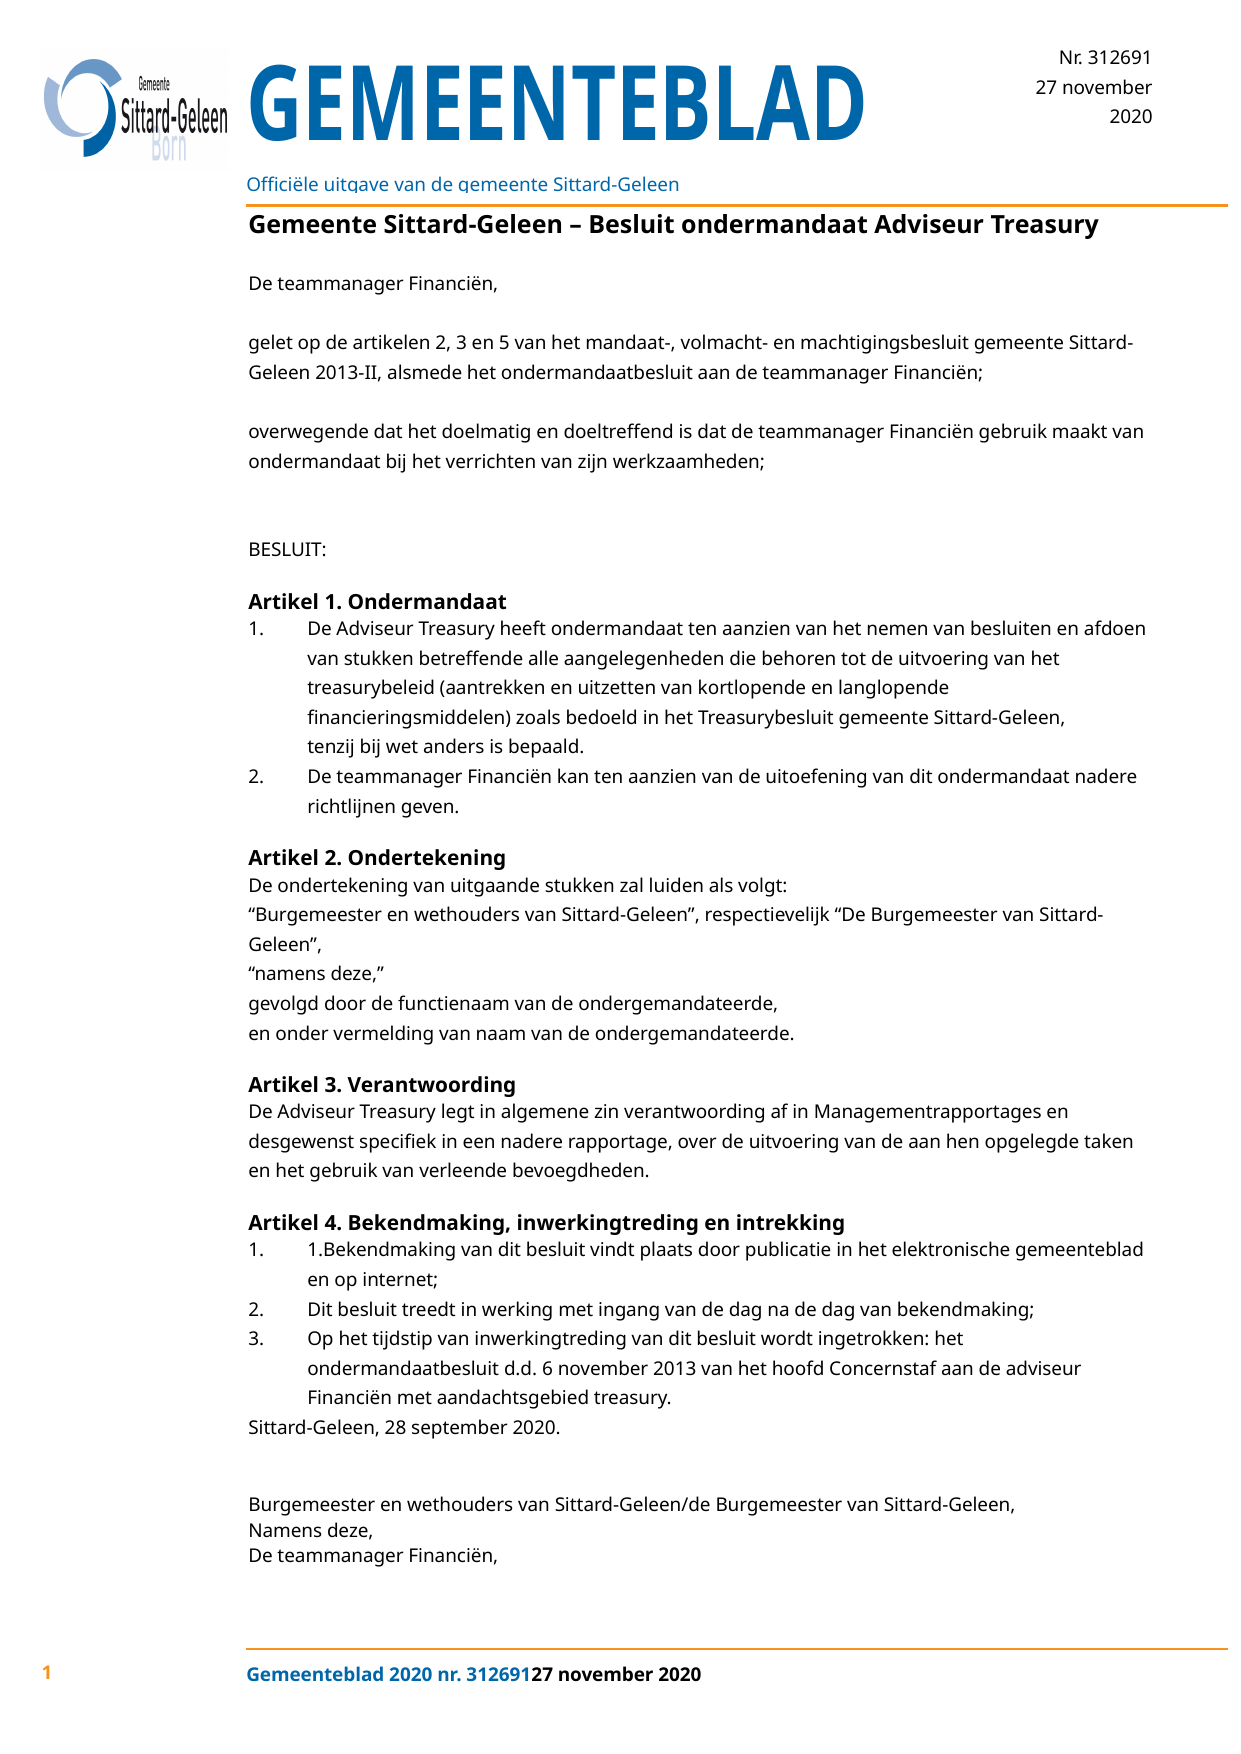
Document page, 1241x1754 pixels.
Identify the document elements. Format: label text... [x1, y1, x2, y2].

text gevolgd door de functienaam van de ondergemandateerde, [248, 990, 1152, 1016]
text Artikel 2. Ondertekening [248, 843, 1152, 872]
text “namens deze,” [248, 961, 1152, 986]
text en onder vermelding van naam van de ondergemandateerde. [248, 1020, 1152, 1045]
text Gemeente Sittard-Geleen – Besluit ondermandaat Adviseur Treasury [248, 207, 1152, 241]
list De Adviseur Treasury heeft ondermandaat ten aanzien van het nemen van besluiten en afdoen van stukken betreffende alle aangelegenheden die behoren tot de uitvoering van het treasurybeleid (aantrekken en uitzetten van kortlopende en langlopende financieringsmiddelen) zoals bedoeld in het Treasurybesluit gemeente Sittard-Geleen, [248, 615, 1152, 730]
picture [41, 47, 231, 172]
text Sittard-Geleen, 28 september 2020. [248, 1414, 1152, 1440]
text De ondertekening van uitgaande stukken zal luiden als volgt: [248, 872, 1152, 897]
text “Burgemeester en wethouders van Sittard-Geleen”, respectievelijk “De Burgemeester van Sittard-Geleen”, [248, 901, 1152, 957]
text Artikel 3. Verantwoording [248, 1070, 1152, 1098]
text BESLUIT: [248, 537, 1152, 562]
list tenzij bij wet anders is bepaald. [248, 734, 1152, 759]
list 1.Bekendmaking van dit besluit vindt plaats door publicatie in het elektronische gemeenteblad en op internet; [248, 1237, 1152, 1292]
list Dit besluit treedt in werking met ingang van de dag na de dag van bekendmaking; [248, 1296, 1152, 1321]
list Op het tijdstip van inwerkingtreding van dit besluit wordt ingetrokken: het ondermandaatbesluit d.d. 6 november 2013 van het hoofd Concernstaf aan de adviseur Financiën met aandachtsgebied treasury. [248, 1325, 1152, 1410]
text De Adviseur Treasury legt in algemene zin verantwoording af in Managementrapportages en desgewenst specifiek in een nadere rapportage, over de uitvoering van de aan hen opgelegde taken en het gebruik van verleende bevoegdheden. [248, 1098, 1152, 1183]
text Namens deze, [248, 1517, 1152, 1543]
text Artikel 4. Bekendmaking, inwerkingtreding en intrekking [248, 1208, 1152, 1237]
text De teammanager Financiën, [248, 270, 1152, 296]
text overwegende dat het doelmatig en doeltreffend is dat de teammanager Financiën gebruik maakt van ondermandaat bij het verrichten van zijn werkzaamheden; [248, 418, 1152, 473]
text De teammanager Financiën, [248, 1543, 1152, 1568]
text gelet op de artikelen 2, 3 en 5 van het mandaat-, volmacht- en machtigingsbesluit gemeente Sittard-Geleen 2013-II, alsmede het ondermandaatbesluit aan de teammanager Financiën; [248, 329, 1152, 385]
text Burgemeester en wethouders van Sittard-Geleen/de Burgemeester van Sittard-Geleen, [248, 1491, 1152, 1517]
list De teammanager Financiën kan ten aanzien van de uitoefening van dit ondermandaat nadere richtlijnen geven. [248, 763, 1152, 819]
text Artikel 1. Ondermandaat [248, 587, 1152, 615]
